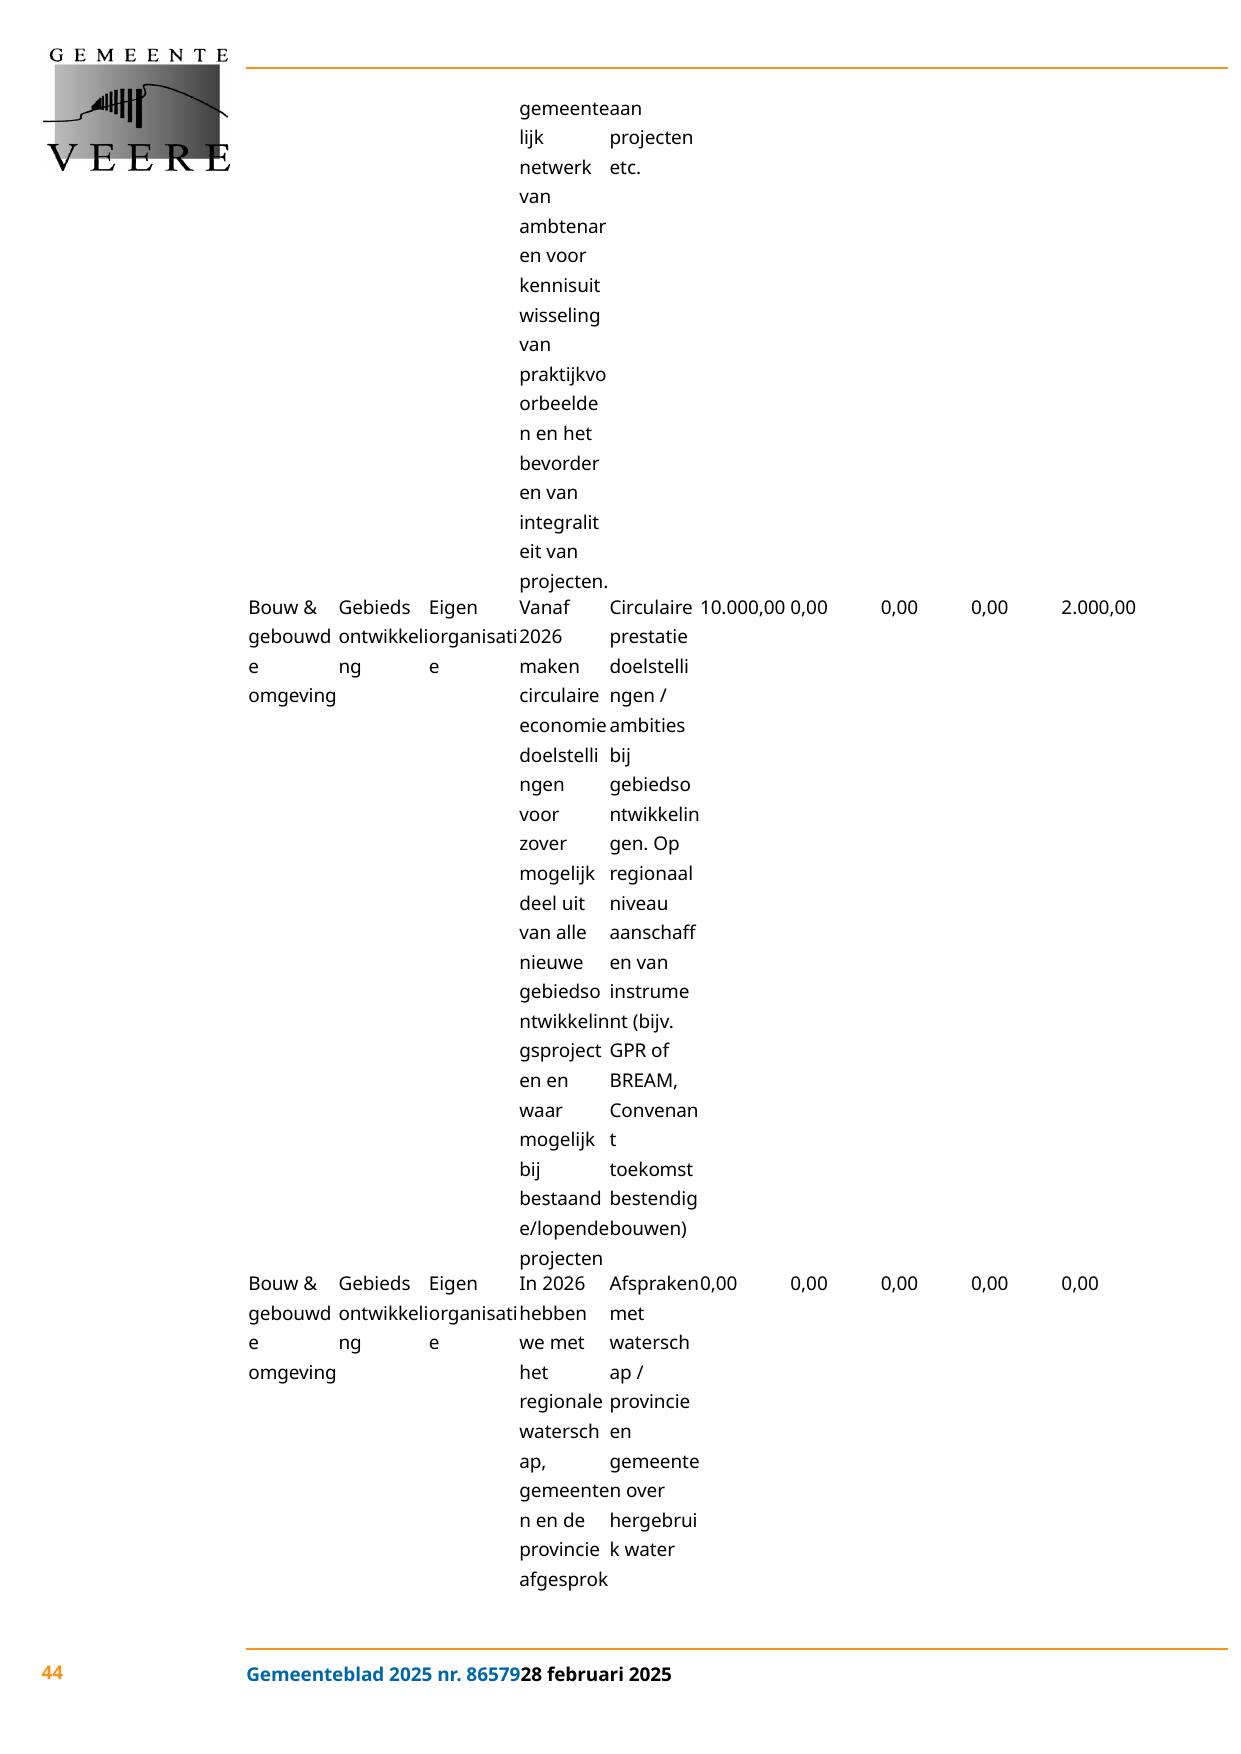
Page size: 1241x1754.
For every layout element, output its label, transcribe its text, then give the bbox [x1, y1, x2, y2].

table_cell Circulaire prestatie doelstellingen / ambities bij gebiedsontwikkelingen. Op regionaal niveau aanschaffen van instrument (bijv. GPR of BREAM, Convenant toekomstbestendig bouwen) [609, 594, 700, 1270]
table_cell 0,00 [971, 594, 1061, 1270]
table_cell 0,00 [790, 1270, 881, 1592]
table_cell 0,00 [1061, 1270, 1152, 1592]
table_cell Gebieds ontwikkeling [338, 1270, 429, 1592]
table_cell gemeentelijk netwerk van ambtenaren voor kennisuitwisseling van praktijkvoorbeelden en het bevorderen van integraliteit van projecten. [519, 95, 609, 594]
table_cell Vanaf 2026 maken circulaire economie doelstellingen voor zover mogelijk deel uit van alle nieuwe gebiedsontwikkelingsprojecten en waar mogelijk bij bestaande/lopende projecten [519, 594, 609, 1270]
table_cell [429, 95, 519, 594]
table_cell In 2026 hebben we met het regionale waterschap, gemeenten en de provincie afgesprok [519, 1270, 609, 1592]
picture [41, 47, 231, 172]
table_cell 0,00 [881, 594, 971, 1270]
table_cell 0,00 [971, 1270, 1061, 1592]
table_cell [338, 95, 429, 594]
table_cell 2.000,00 [1061, 594, 1152, 1270]
table_cell [881, 95, 971, 594]
table_cell Bouw & gebouwde omgeving [248, 594, 338, 1270]
table_cell [790, 95, 881, 594]
table_cell aan projecten etc. [609, 95, 700, 594]
table_cell Afspraken met waterschap / provincie en gemeenten over hergebruik water [609, 1270, 700, 1592]
table_cell [248, 95, 338, 594]
table_cell [971, 95, 1061, 594]
table_cell Bouw & gebouwde omgeving [248, 1270, 338, 1592]
table_cell [700, 95, 790, 594]
table_cell 0,00 [881, 1270, 971, 1592]
table_cell 0,00 [700, 1270, 790, 1592]
table_cell 10.000,00 [700, 594, 790, 1270]
table_cell Eigen organisatie [429, 1270, 519, 1592]
table_cell 0,00 [790, 594, 881, 1270]
table_cell Eigen organisatie [429, 594, 519, 1270]
table_cell Gebieds ontwikkeling [338, 594, 429, 1270]
table_cell [1061, 95, 1152, 594]
